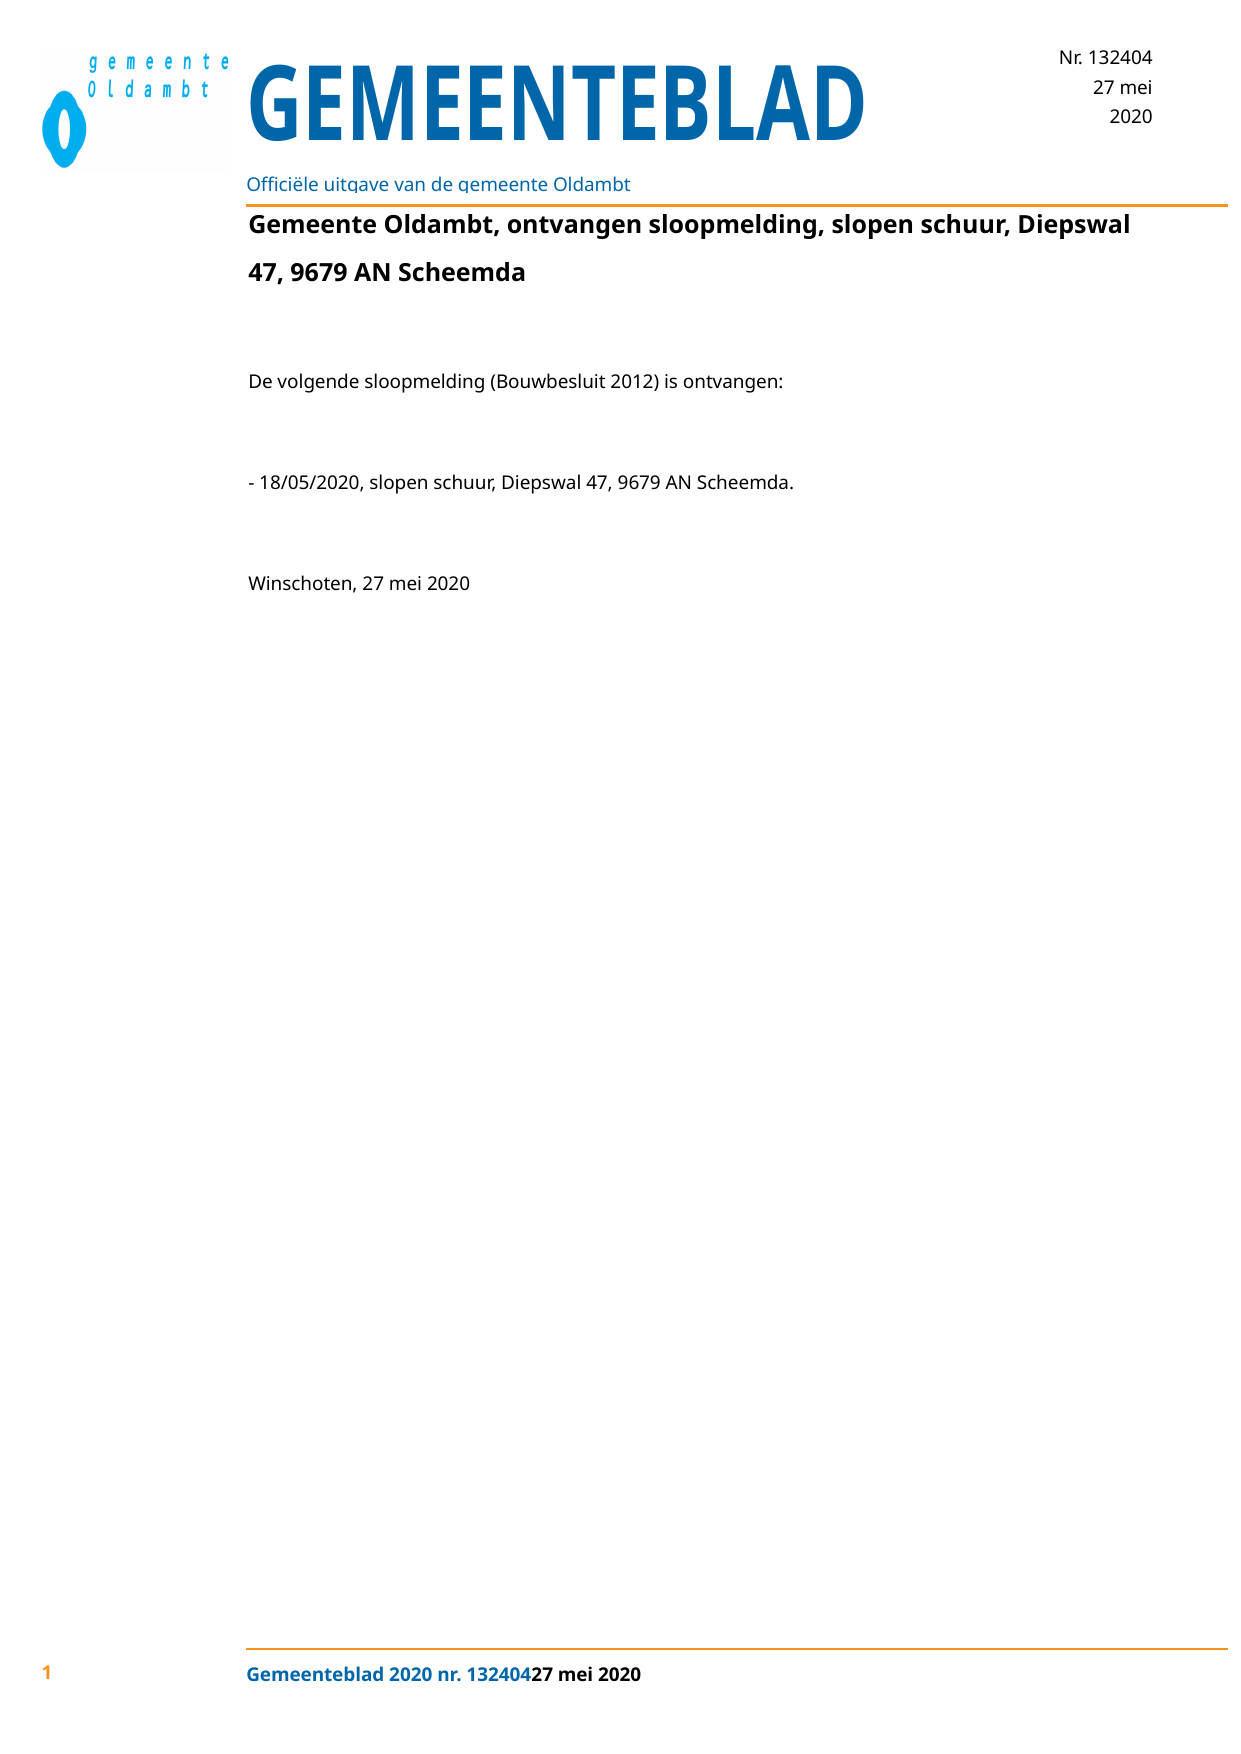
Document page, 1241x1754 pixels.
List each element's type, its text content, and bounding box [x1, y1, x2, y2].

text Winschoten, 27 mei 2020 [248, 570, 1152, 596]
picture [41, 47, 231, 172]
text De volgende sloopmelding (Bouwbesluit 2012) is ontvangen: [248, 368, 1152, 394]
text - 18/05/2020, slopen schuur, Diepswal 47, 9679 AN Scheemda. [248, 469, 1152, 495]
text Gemeente Oldambt, ontvangen sloopmelding, slopen schuur, Diepswal 47, 9679 AN Scheemda [248, 207, 1152, 288]
